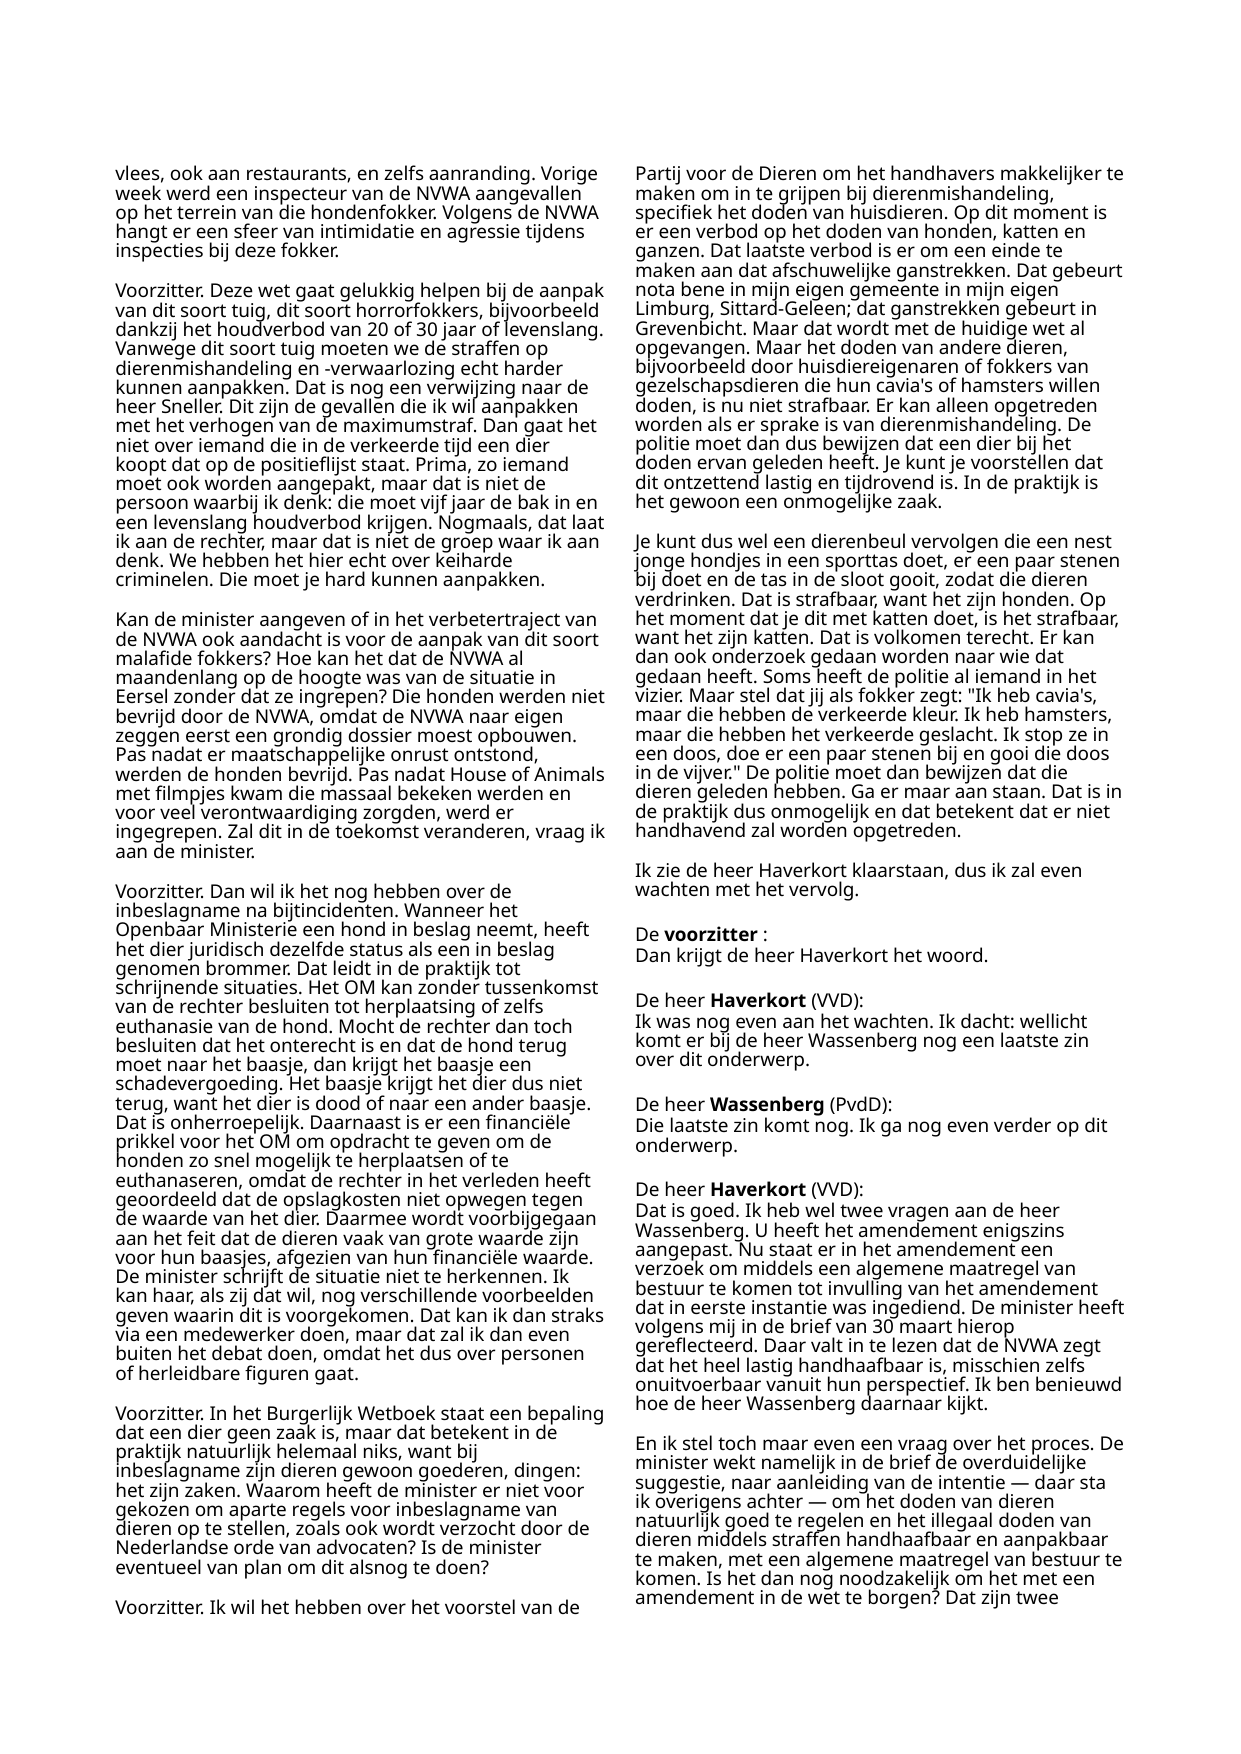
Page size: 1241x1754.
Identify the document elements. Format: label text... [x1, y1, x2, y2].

text Dat is goed. Ik heb wel twee vragen aan de heer Wassenberg. U heeft het amendement enigszins aangepast. Nu staat er in het amendement een verzoek om middels een algemene maatregel van bestuur te komen tot invulling van het amendement dat in eerste instantie was ingediend. De minister heeft volgens mij in de brief van 30 maart hierop gereflecteerd. Daar valt in te lezen dat de NVWA zegt dat het heel lastig handhaafbaar is, misschien zelfs onuitvoerbaar vanuit hun perspectief. Ik ben benieuwd hoe de heer Wassenberg daarnaar kijkt. [635, 1202, 1125, 1414]
text Voorzitter. In het Burgerlijk Wetboek staat een bepaling dat een dier geen zaak is, maar dat betekent in de praktijk natuurlijk helemaal niks, want bij inbeslagname zijn dieren gewoon goederen, dingen: het zijn zaken. Waarom heeft de minister er niet voor gekozen om aparte regels voor inbeslagname van dieren op te stellen, zoals ook wordt verzocht door de Nederlandse orde van advocaten? Is de minister eventueel van plan om dit alsnog te doen? [115, 1404, 605, 1578]
text De voorzitter : [635, 921, 1125, 947]
text Partij voor de Dieren om het handhavers makkelijker te maken om in te grijpen bij dierenmishandeling, specifiek het doden van huisdieren. Op dit moment is er een verbod op het doden van honden, katten en ganzen. Dat laatste verbod is er om een einde te maken aan dat afschuwelijke ganstrekken. Dat gebeurt nota bene in mijn eigen gemeente in mijn eigen Limburg, Sittard-Geleen; dat ganstrekken gebeurt in Grevenbicht. Maar dat wordt met de huidige wet al opgevangen. Maar het doden van andere dieren, bijvoorbeeld door huisdiereigenaren of fokkers van gezelschapsdieren die hun cavia's of hamsters willen doden, is nu niet strafbaar. Er kan alleen opgetreden worden als er sprake is van dierenmishandeling. De politie moet dan dus bewijzen dat een dier bij het doden ervan geleden heeft. Je kunt je voorstellen dat dit ontzettend lastig en tijdrovend is. In de praktijk is het gewoon een onmogelijke zaak. [635, 165, 1125, 512]
text Ik was nog even aan het wachten. Ik dacht: wellicht komt er bij de heer Wassenberg nog een laatste zin over dit onderwerp. [635, 1013, 1125, 1071]
text Voorzitter. Deze wet gaat gelukkig helpen bij de aanpak van dit soort tuig, dit soort horrorfokkers, bijvoorbeeld dankzij het houdverbod van 20 of 30 jaar of levenslang. Vanwege dit soort tuig moeten we de straffen op dierenmishandeling en -verwaarlozing echt harder kunnen aanpakken. Dat is nog een verwijzing naar de heer Sneller. Dit zijn de gevallen die ik wil aanpakken met het verhogen van de maximumstraf. Dan gaat het niet over iemand die in de verkeerde tijd een dier koopt dat op de positieflijst staat. Prima, zo iemand moet ook worden aangepakt, maar dat is niet de persoon waarbij ik denk: die moet vijf jaar de bak in en een levenslang houdverbod krijgen. Nogmaals, dat laat ik aan de rechter, maar dat is niet de groep waar ik aan denk. We hebben het hier echt over keiharde criminelen. Die moet je hard kunnen aanpakken. [115, 282, 605, 591]
text Kan de minister aangeven of in het verbetertraject van de NVWA ook aandacht is voor de aanpak van dit soort malafide fokkers? Hoe kan het dat de NVWA al maandenlang op de hoogte was van de situatie in Eersel zonder dat ze ingrepen? Die honden werden niet bevrijd door de NVWA, omdat de NVWA naar eigen zeggen eerst een grondig dossier moest opbouwen. Pas nadat er maatschappelijke onrust ontstond, werden de honden bevrijd. Pas nadat House of Animals met filmpjes kwam die massaal bekeken werden en voor veel verontwaardiging zorgden, werd er ingegrepen. Zal dit in de toekomst veranderen, vraag ik aan de minister. [115, 611, 605, 862]
text Voorzitter. Ik wil het hebben over het voorstel van de [115, 1599, 605, 1618]
text De heer Wassenberg (PvdD): [635, 1092, 1125, 1117]
text Die laatste zin komt nog. Ik ga nog even verder op dit onderwerp. [635, 1117, 1125, 1156]
text Dan krijgt de heer Haverkort het woord. [635, 947, 1125, 966]
text Je kunt dus wel een dierenbeul vervolgen die een nest jonge hondjes in een sporttas doet, er een paar stenen bij doet en de tas in de sloot gooit, zodat die dieren verdrinken. Dat is strafbaar, want het zijn honden. Op het moment dat je dit met katten doet, is het strafbaar, want het zijn katten. Dat is volkomen terecht. Er kan dan ook onderzoek gedaan worden naar wie dat gedaan heeft. Soms heeft de politie al iemand in het vizier. Maar stel dat jij als fokker zegt: "Ik heb cavia's, maar die hebben de verkeerde kleur. Ik heb hamsters, maar die hebben het verkeerde geslacht. Ik stop ze in een doos, doe er een paar stenen bij en gooi die doos in de vijver." De politie moet dan bewijzen dat die dieren geleden hebben. Ga er maar aan staan. Dat is in de praktijk dus onmogelijk en dat betekent dat er niet handhavend zal worden opgetreden. [635, 533, 1125, 841]
text Voorzitter. Dan wil ik het nog hebben over de inbeslagname na bijtincidenten. Wanneer het Openbaar Ministerie een hond in beslag neemt, heeft het dier juridisch dezelfde status als een in beslag genomen brommer. Dat leidt in de praktijk tot schrijnende situaties. Het OM kan zonder tussenkomst van de rechter besluiten tot herplaatsing of zelfs euthanasie van de hond. Mocht de rechter dan toch besluiten dat het onterecht is en dat de hond terug moet naar het baasje, dan krijgt het baasje een schadevergoeding. Het baasje krijgt het dier dus niet terug, want het dier is dood of naar een ander baasje. Dat is onherroepelijk. Daarnaast is er een financiële prikkel voor het OM om opdracht te geven om de honden zo snel mogelijk te herplaatsen of te euthanaseren, omdat de rechter in het verleden heeft geoordeeld dat de opslagkosten niet opwegen tegen de waarde van het dier. Daarmee wordt voorbijgegaan aan het feit dat de dieren vaak van grote waarde zijn voor hun baasjes, afgezien van hun financiële waarde. De minister schrijft de situatie niet te herkennen. Ik kan haar, als zij dat wil, nog verschillende voorbeelden geven waarin dit is voorgekomen. Dat kan ik dan straks via een medewerker doen, maar dat zal ik dan even buiten het debat doen, omdat het dus over personen of herleidbare figuren gaat. [115, 883, 605, 1384]
text vlees, ook aan restaurants, en zelfs aanranding. Vorige week werd een inspecteur van de NVWA aangevallen op het terrein van die hondenfokker. Volgens de NVWA hangt er een sfeer van intimidatie en agressie tijdens inspecties bij deze fokker. [115, 165, 605, 262]
text De heer Haverkort (VVD): [635, 1177, 1125, 1202]
text Ik zie de heer Haverkort klaarstaan, dus ik zal even wachten met het vervolg. [635, 862, 1125, 901]
text De heer Haverkort (VVD): [635, 987, 1125, 1013]
text En ik stel toch maar even een vraag over het proces. De minister wekt namelijk in de brief de overduidelijke suggestie, naar aanleiding van de intentie — daar sta ik overigens achter — om het doden van dieren natuurlijk goed te regelen en het illegaal doden van dieren middels straffen handhaafbaar en aanpakbaar te maken, met een algemene maatregel van bestuur te komen. Is het dan nog noodzakelijk om het met een amendement in de wet te borgen? Dat zijn twee [635, 1435, 1125, 1608]
